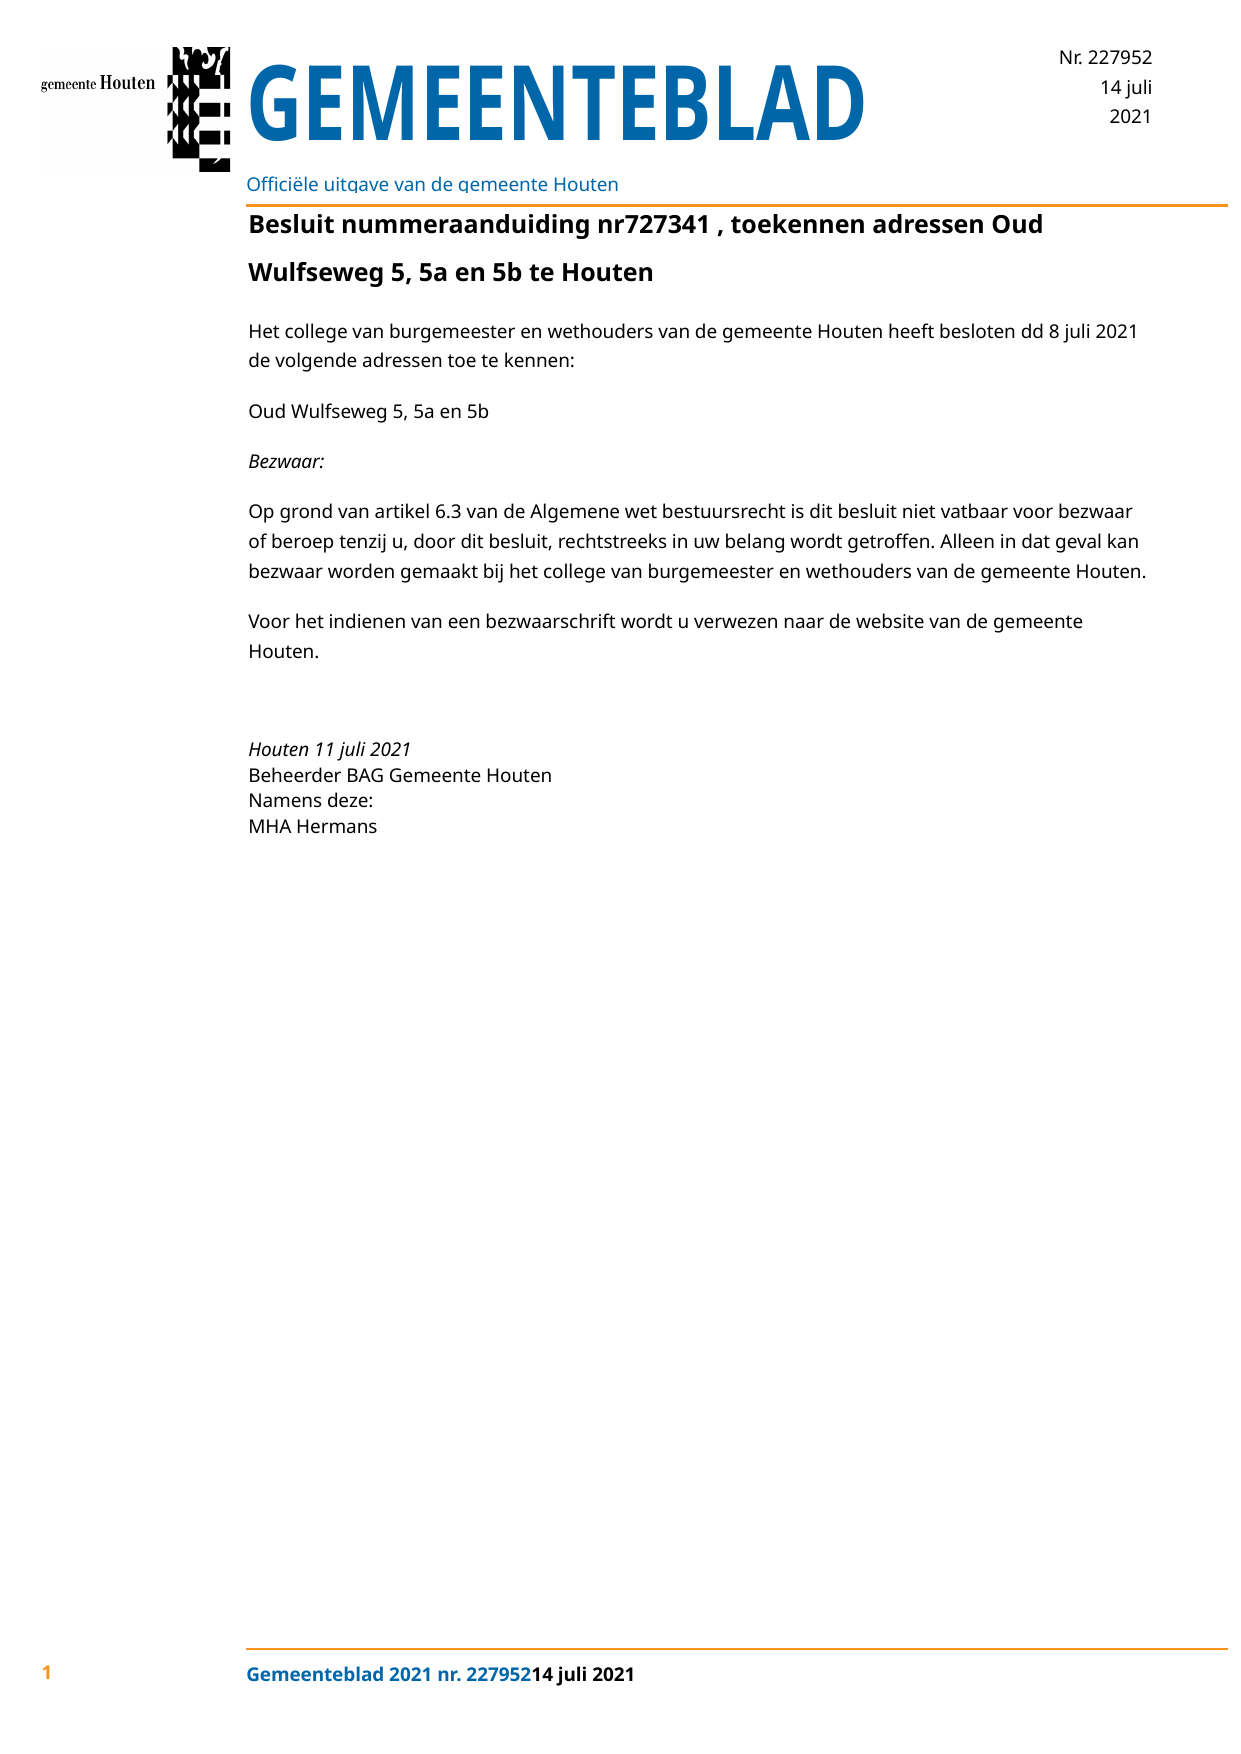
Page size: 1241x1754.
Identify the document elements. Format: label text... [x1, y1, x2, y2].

text Op grond van artikel 6.3 van de Algemene wet bestuursrecht is dit besluit niet vatbaar voor bezwaar of beroep tenzij u, door dit besluit, rechtstreeks in uw belang wordt getroffen. Alleen in dat geval kan bezwaar worden gemaakt bij het college van burgemeester en wethouders van de gemeente Houten. [248, 499, 1152, 584]
text Het college van burgemeester en wethouders van de gemeente Houten heeft besloten dd 8 juli 2021 de volgende adressen toe te kennen: [248, 318, 1152, 373]
text Besluit nummeraanduiding nr727341 , toekennen adressen Oud Wulfseweg 5, 5a en 5b te Houten [248, 207, 1152, 288]
text Beheerder BAG Gemeente Houten [248, 762, 1152, 788]
text Bezwaar: [248, 448, 1152, 474]
text Oud Wulfseweg 5, 5a en 5b [248, 398, 1152, 424]
text Namens deze: [248, 788, 1152, 813]
picture [41, 47, 231, 172]
text MHA Hermans [248, 813, 1152, 839]
text Houten 11 juli 2021 [248, 736, 1152, 762]
text Voor het indienen van een bezwaarschrift wordt u verwezen naar de website van de gemeente Houten. [248, 608, 1152, 664]
